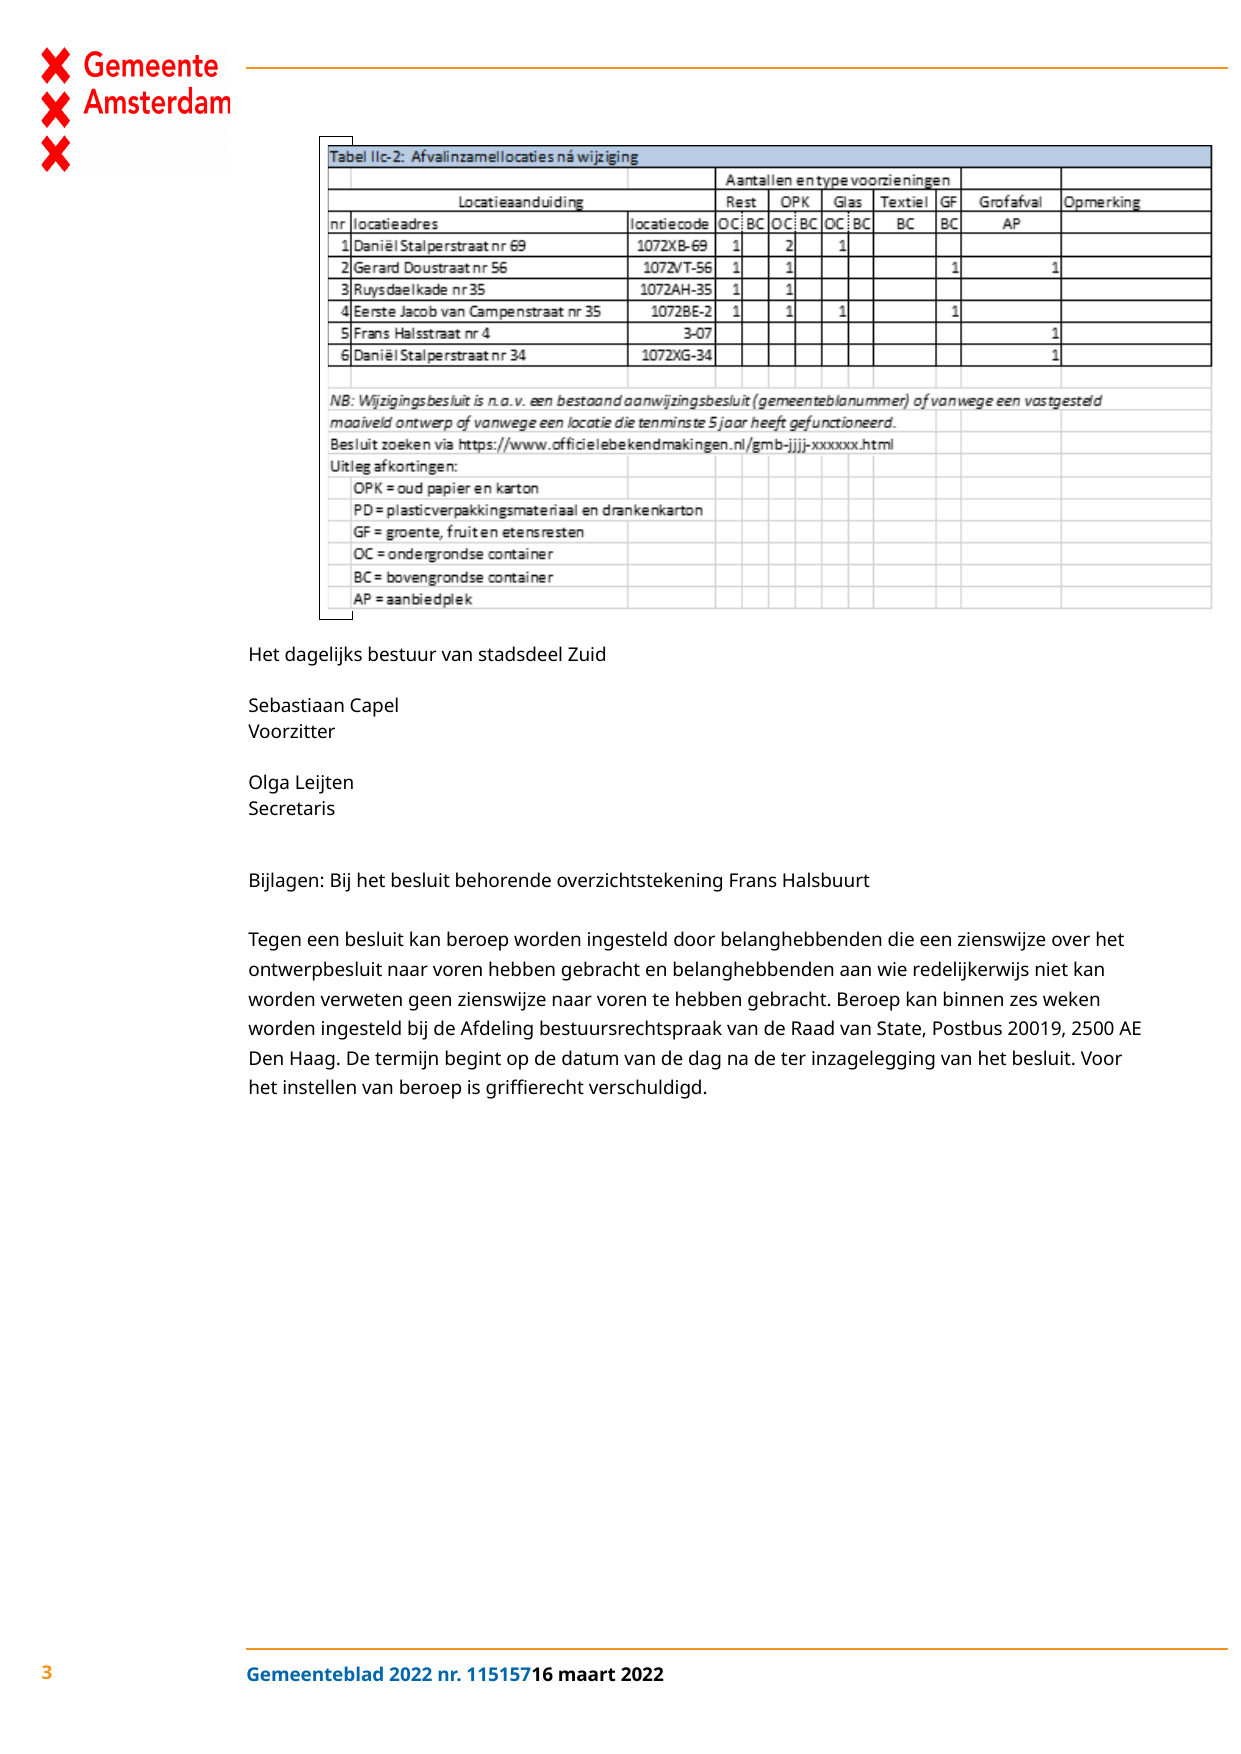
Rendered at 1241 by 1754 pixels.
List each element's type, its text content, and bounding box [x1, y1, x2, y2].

text Olga Leijten [248, 769, 1152, 795]
picture [41, 47, 231, 172]
picture [327, 145, 1214, 611]
text Sebastiaan Capel [248, 692, 1152, 718]
text Het dagelijks bestuur van stadsdeel Zuid [248, 641, 1152, 667]
text Tegen een besluit kan beroep worden ingesteld door belanghebbenden die een zienswijze over het ontwerpbesluit naar voren hebben gebracht en belanghebbenden aan wie redelijkerwijs niet kan worden verweten geen zienswijze naar voren te hebben gebracht. Beroep kan binnen zes weken worden ingesteld bij de Afdeling bestuursrechtspraak van de Raad van State, Postbus 20019, 2500 AE Den Haag. De termijn begint op de datum van de dag na de ter inzagelegging van het besluit. Voor het instellen van beroep is griffierecht verschuldigd. [248, 927, 1152, 1100]
text Voorzitter [248, 718, 1152, 744]
text Bijlagen: Bij het besluit behorende overzichtstekening Frans Halsbuurt [248, 867, 1152, 893]
text Secretaris [248, 795, 1152, 821]
